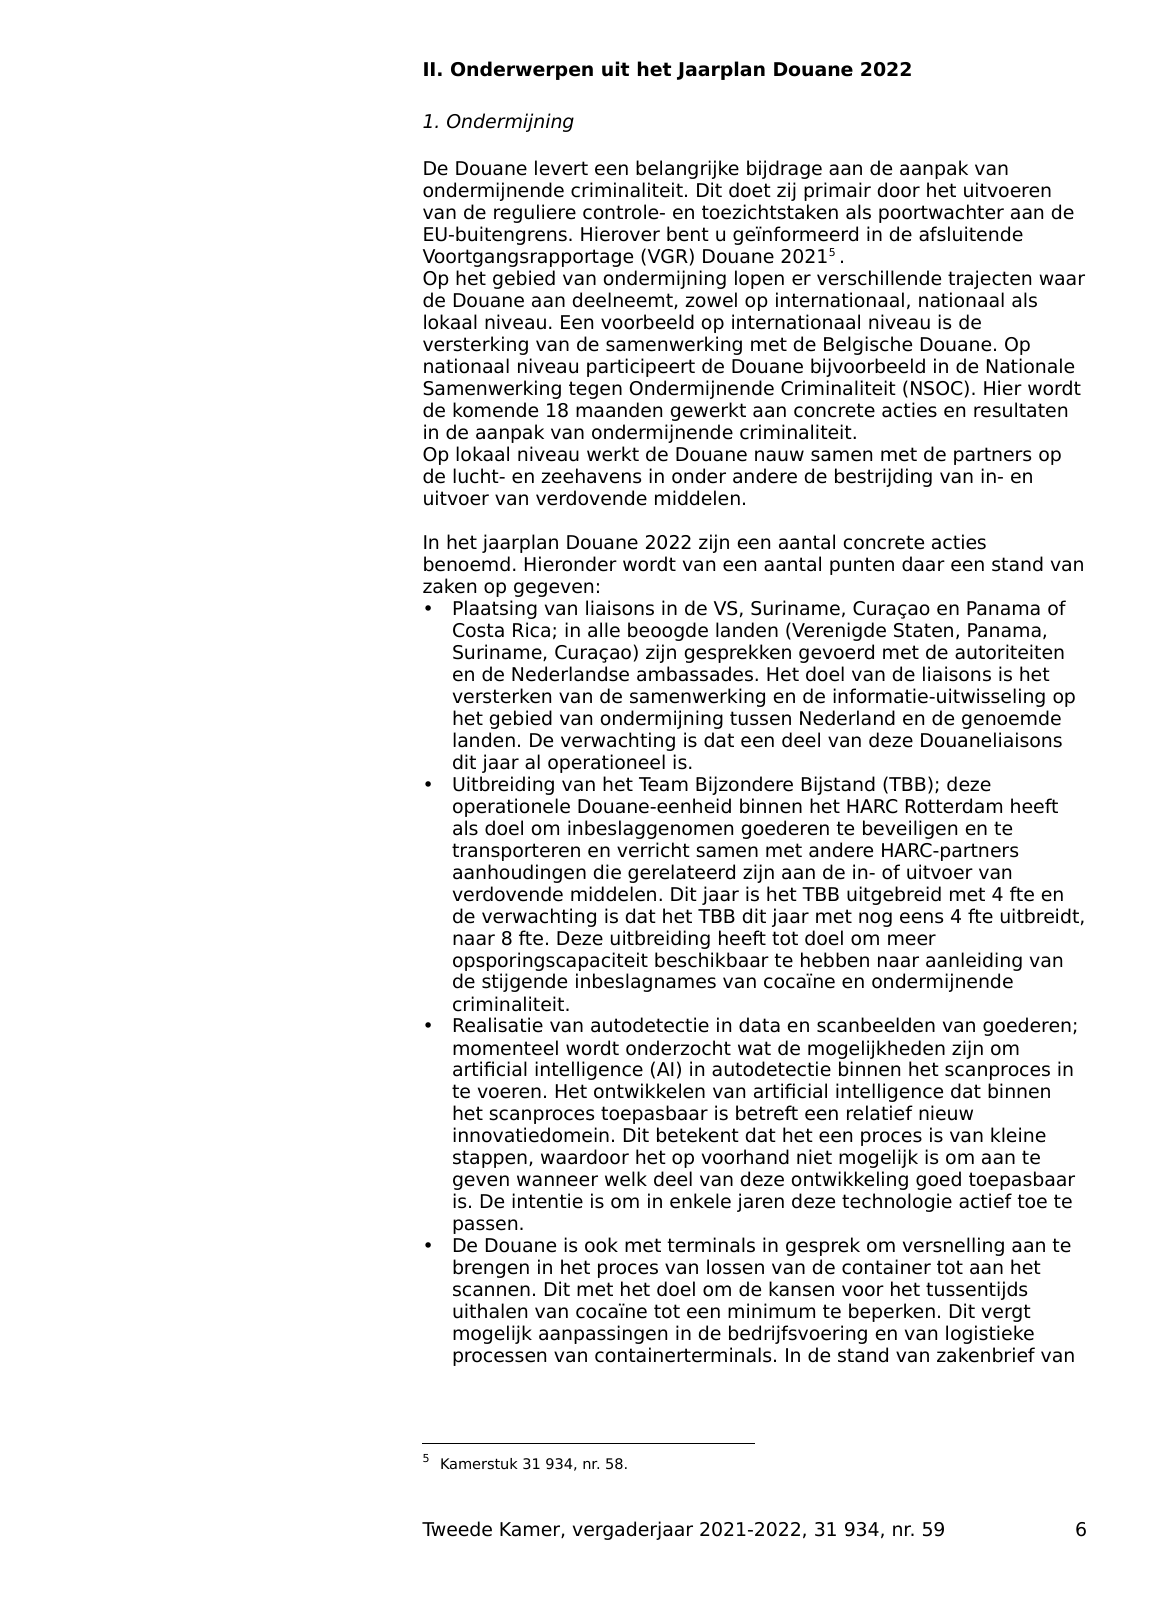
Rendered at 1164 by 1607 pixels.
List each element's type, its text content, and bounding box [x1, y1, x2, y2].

text Op lokaal niveau werkt de Douane nauw samen met de partners op de lucht- en zeehavens in onder andere de bestrijding van in- en uitvoer van verdovende middelen. [422, 444, 1087, 510]
text • De Douane is ook met terminals in gesprek om versnelling aan te brengen in het proces van lossen van de container tot aan het scannen. Dit met het doel om de kansen voor het tussentijds uithalen van cocaïne tot een minimum te beperken. Dit vergt mogelijk aanpassingen in de bedrijfsvoering en van logistieke processen van containerterminals. In de stand van zakenbrief van [422, 1235, 1087, 1367]
subtitle II. Onderwerpen uit het Jaarplan Douane 2022 [422, 59, 1087, 81]
subtitle 1. Ondermijning [422, 111, 1087, 133]
text In het jaarplan Douane 2022 zijn een aantal concrete acties benoemd. Hieronder wordt van een aantal punten daar een stand van zaken op gegeven: [422, 532, 1087, 598]
text Op het gebied van ondermijning lopen er verschillende trajecten waar de Douane aan deelneemt, zowel op internationaal, nationaal als lokaal niveau. Een voorbeeld op internationaal niveau is de versterking van de samenwerking met de Belgische Douane. Op nationaal niveau participeert de Douane bijvoorbeeld in de Nationale Samenwerking tegen Ondermijnende Criminaliteit (NSOC). Hier wordt de komende 18 maanden gewerkt aan concrete acties en resultaten in de aanpak van ondermijnende criminaliteit. [422, 268, 1087, 444]
text • Uitbreiding van het Team Bijzondere Bijstand (TBB); deze operationele Douane-eenheid binnen het HARC Rotterdam heeft als doel om inbeslaggenomen goederen te beveiligen en te transporteren en verricht samen met andere HARC-partners aanhoudingen die gerelateerd zijn aan de in- of uitvoer van verdovende middelen. Dit jaar is het TBB uitgebreid met 4 fte en de verwachting is dat het TBB dit jaar met nog eens 4 fte uitbreidt, naar 8 fte. Deze uitbreiding heeft tot doel om meer opsporingscapaciteit beschikbaar te hebben naar aanleiding van de stijgende inbeslagnames van cocaïne en ondermijnende criminaliteit. [422, 774, 1087, 1015]
text De Douane levert een belangrijke bijdrage aan de aanpak van ondermijnende criminaliteit. Dit doet zij primair door het uitvoeren van de reguliere controle- en toezichtstaken als poortwachter aan de EU-buitengrens. Hierover bent u geïnformeerd in de afsluitende Voortgangsrapportage (VGR) Douane 2021. [422, 158, 1087, 268]
text Kamerstuk 31 934, nr. 58. [422, 1452, 1087, 1474]
text • Realisatie van autodetectie in data en scanbeelden van goederen; momenteel wordt onderzocht wat de mogelijkheden zijn om artificial intelligence (AI) in autodetectie binnen het scanproces in te voeren. Het ontwikkelen van artificial intelligence dat binnen het scanproces toepasbaar is betreft een relatief nieuw innovatiedomein. Dit betekent dat het een proces is van kleine stappen, waardoor het op voorhand niet mogelijk is om aan te geven wanneer welk deel van deze ontwikkeling goed toepasbaar is. De intentie is om in enkele jaren deze technologie actief toe te passen. [422, 1015, 1087, 1235]
text • Plaatsing van liaisons in de VS, Suriname, Curaçao en Panama of Costa Rica; in alle beoogde landen (Verenigde Staten, Panama, Suriname, Curaçao) zijn gesprekken gevoerd met de autoriteiten en de Nederlandse ambassades. Het doel van de liaisons is het versterken van de samenwerking en de informatie-uitwisseling op het gebied van ondermijning tussen Nederland en de genoemde landen. De verwachting is dat een deel van deze Douaneliaisons dit jaar al operationeel is. [422, 598, 1087, 774]
